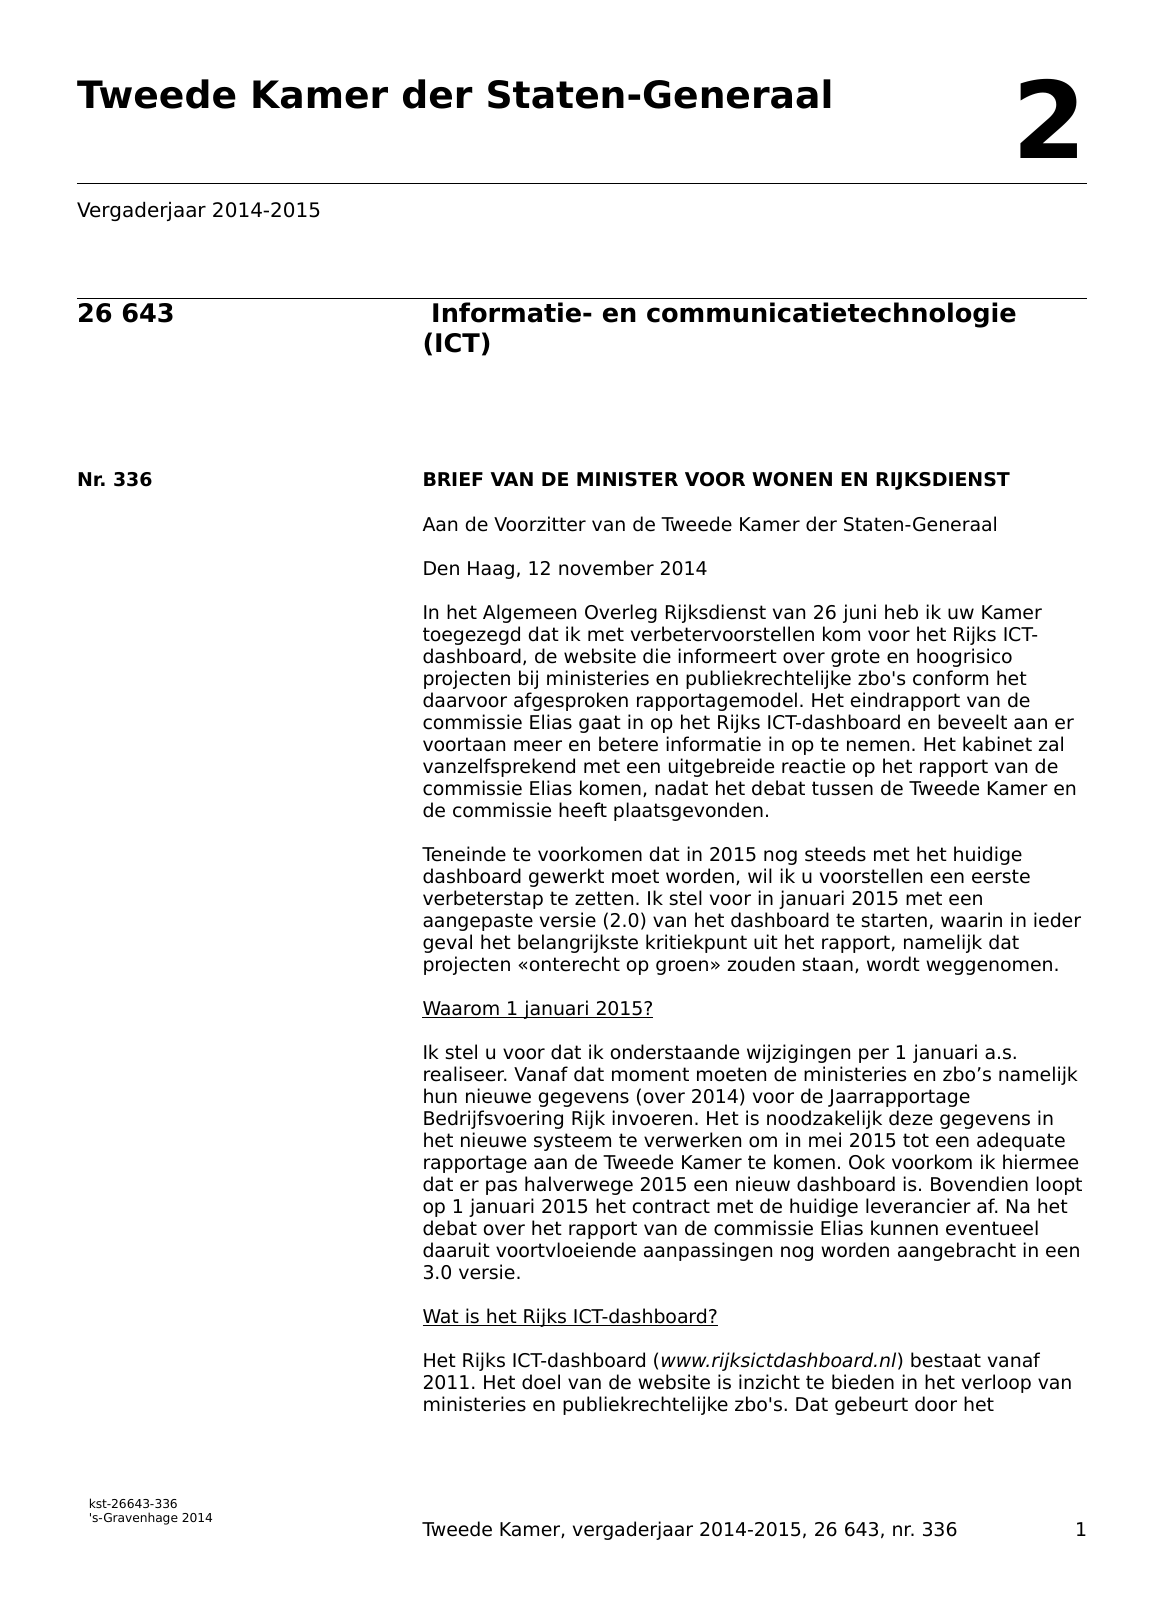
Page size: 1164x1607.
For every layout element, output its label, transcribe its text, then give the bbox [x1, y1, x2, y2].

text 's-Gravenhage 2014 [88, 1511, 323, 1525]
text Den Haag, 12 november 2014 [422, 558, 1087, 580]
table_header Tweede Kamer der Staten-Generaal [77, 59, 886, 183]
subtitle 26 643 Informatie- en communicatietechnologie (ICT) [77, 299, 1087, 358]
text kst-26643-336 [88, 1497, 323, 1511]
subtitle Nr. 336 BRIEF VAN DE MINISTER VOOR WONEN EN RIJKSDIENST [77, 469, 1087, 491]
table_header 2 [886, 59, 1087, 183]
text Teneinde te voorkomen dat in 2015 nog steeds met het huidige dashboard gewerkt moet worden, wil ik u voorstellen een eerste verbeterstap te zetten. Ik stel voor in januari 2015 met een aangepaste versie (2.0) van het dashboard te starten, waarin in ieder geval het belangrijkste kritiekpunt uit het rapport, namelijk dat projecten «onterecht op groen» zouden staan, wordt weggenomen. [422, 844, 1087, 976]
text Het Rijks ICT-dashboard (www.rijksictdashboard.nl) bestaat vanaf 2011. Het doel van de website is inzicht te bieden in het verloop van ministeries en publiekrechtelijke zbo's. Dat gebeurt door het [422, 1350, 1087, 1416]
subtitle Waarom 1 januari 2015? [422, 998, 1087, 1020]
table_cell Vergaderjaar 2014-2015 [77, 184, 1087, 298]
text Ik stel u voor dat ik onderstaande wijzigingen per 1 januari a.s. realiseer. Vanaf dat moment moeten de ministeries en zbo’s namelijk hun nieuwe gegevens (over 2014) voor de Jaarrapportage Bedrijfsvoering Rijk invoeren. Het is noodzakelijk deze gegevens in het nieuwe systeem te verwerken om in mei 2015 tot een adequate rapportage aan de Tweede Kamer te komen. Ook voorkom ik hiermee dat er pas halverwege 2015 een nieuw dashboard is. Bovendien loopt op 1 januari 2015 het contract met de huidige leverancier af. Na het debat over het rapport van de commissie Elias kunnen eventueel daaruit voortvloeiende aanpassingen nog worden aangebracht in een 3.0 versie. [422, 1042, 1087, 1284]
subtitle Wat is het Rijks ICT-dashboard? [422, 1306, 1087, 1328]
text In het Algemeen Overleg Rijksdienst van 26 juni heb ik uw Kamer toegezegd dat ik met verbetervoorstellen kom voor het Rijks ICT-dashboard, de website die informeert over grote en hoogrisico projecten bij ministeries en publiekrechtelijke zbo's conform het daarvoor afgesproken rapportagemodel. Het eindrapport van de commissie Elias gaat in op het Rijks ICT-dashboard en beveelt aan er voortaan meer en betere informatie in op te nemen. Het kabinet zal vanzelfsprekend met een uitgebreide reactie op het rapport van de commissie Elias komen, nadat het debat tussen de Tweede Kamer en de commissie heeft plaatsgevonden. [422, 602, 1087, 822]
text Aan de Voorzitter van de Tweede Kamer der Staten-Generaal [422, 513, 1087, 536]
